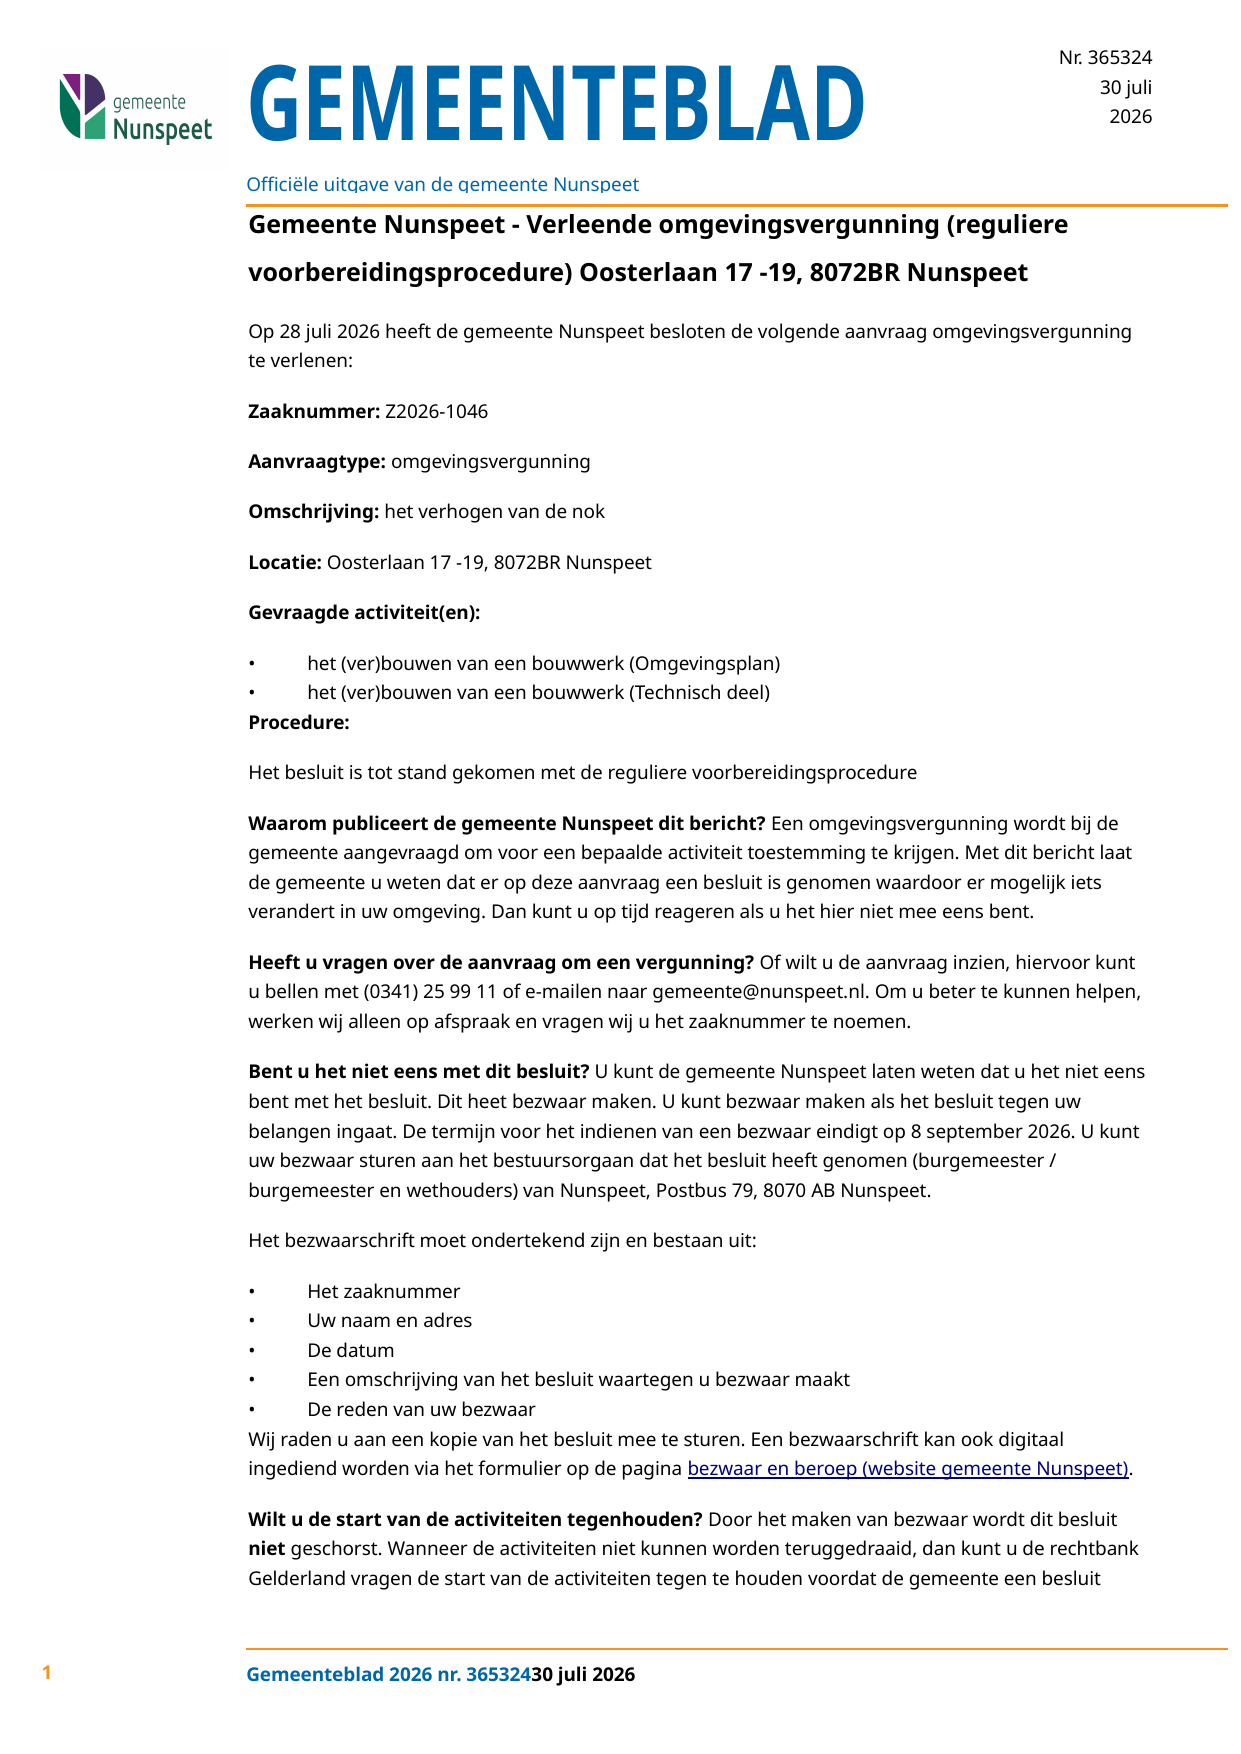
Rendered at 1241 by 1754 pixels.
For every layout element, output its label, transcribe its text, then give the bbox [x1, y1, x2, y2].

list De datum [248, 1337, 1152, 1363]
text Het bezwaarschrift moet ondertekend zijn en bestaan uit: [248, 1227, 1152, 1253]
text Op 28 juli 2026 heeft de gemeente Nunspeet besloten de volgende aanvraag omgevingsvergunning te verlenen: [248, 318, 1152, 373]
text Wij raden u aan een kopie van het besluit mee te sturen. Een bezwaarschrift kan ook digitaal ingediend worden via het formulier op de pagina bezwaar en beroep (website gemeente Nunspeet). [248, 1426, 1152, 1481]
text Bent u het niet eens met dit besluit? U kunt de gemeente Nunspeet laten weten dat u het niet eens bent met het besluit. Dit heet bezwaar maken. U kunt bezwaar maken als het besluit tegen uw belangen ingaat. De termijn voor het indienen van een bezwaar eindigt op 8 september 2026. U kunt uw bezwaar sturen aan het bestuursorgaan dat het besluit heeft genomen (burgemeester / burgemeester en wethouders) van Nunspeet, Postbus 79, 8070 AB Nunspeet. [248, 1059, 1152, 1203]
text Zaaknummer: Z2026-1046 [248, 398, 1152, 424]
list Het zaaknummer [248, 1278, 1152, 1304]
list het (ver)bouwen van een bouwwerk (Technisch deel) [248, 679, 1152, 705]
text Heeft u vragen over de aanvraag om een vergunning? Of wilt u de aanvraag inzien, hiervoor kunt u bellen met (0341) 25 99 11 of e-mailen naar gemeente@nunspeet.nl. Om u beter te kunnen helpen, werken wij alleen op afspraak en vragen wij u het zaaknummer te noemen. [248, 949, 1152, 1034]
list Uw naam en adres [248, 1307, 1152, 1333]
text Procedure: [248, 709, 1152, 735]
list De reden van uw bezwaar [248, 1396, 1152, 1422]
list het (ver)bouwen van een bouwwerk (Omgevingsplan) [248, 650, 1152, 676]
text Gevraagde activiteit(en): [248, 599, 1152, 625]
text Aanvraagtype: omgevingsvergunning [248, 448, 1152, 474]
picture [41, 47, 231, 172]
text Het besluit is tot stand gekomen met de reguliere voorbereidingsprocedure [248, 759, 1152, 785]
text Gemeente Nunspeet - Verleende omgevingsvergunning (reguliere voorbereidingsprocedure) Oosterlaan 17 -19, 8072BR Nunspeet [248, 207, 1152, 288]
text Locatie: Oosterlaan 17 -19, 8072BR Nunspeet [248, 549, 1152, 575]
list Een omschrijving van het besluit waartegen u bezwaar maakt [248, 1367, 1152, 1392]
text Wilt u de start van de activiteiten tegenhouden? Door het maken van bezwaar wordt dit besluit niet geschorst. Wanneer de activiteiten niet kunnen worden teruggedraaid, dan kunt u de rechtbank Gelderland vragen de start van de activiteiten tegen te houden voordat de gemeente een besluit [248, 1506, 1152, 1591]
text Waarom publiceert de gemeente Nunspeet dit bericht? Een omgevingsvergunning wordt bij de gemeente aangevraagd om voor een bepaalde activiteit toestemming te krijgen. Met dit bericht laat de gemeente u weten dat er op deze aanvraag een besluit is genomen waardoor er mogelijk iets verandert in uw omgeving. Dan kunt u op tijd reageren als u het hier niet mee eens bent. [248, 810, 1152, 924]
text Omschrijving: het verhogen van de nok [248, 499, 1152, 524]
